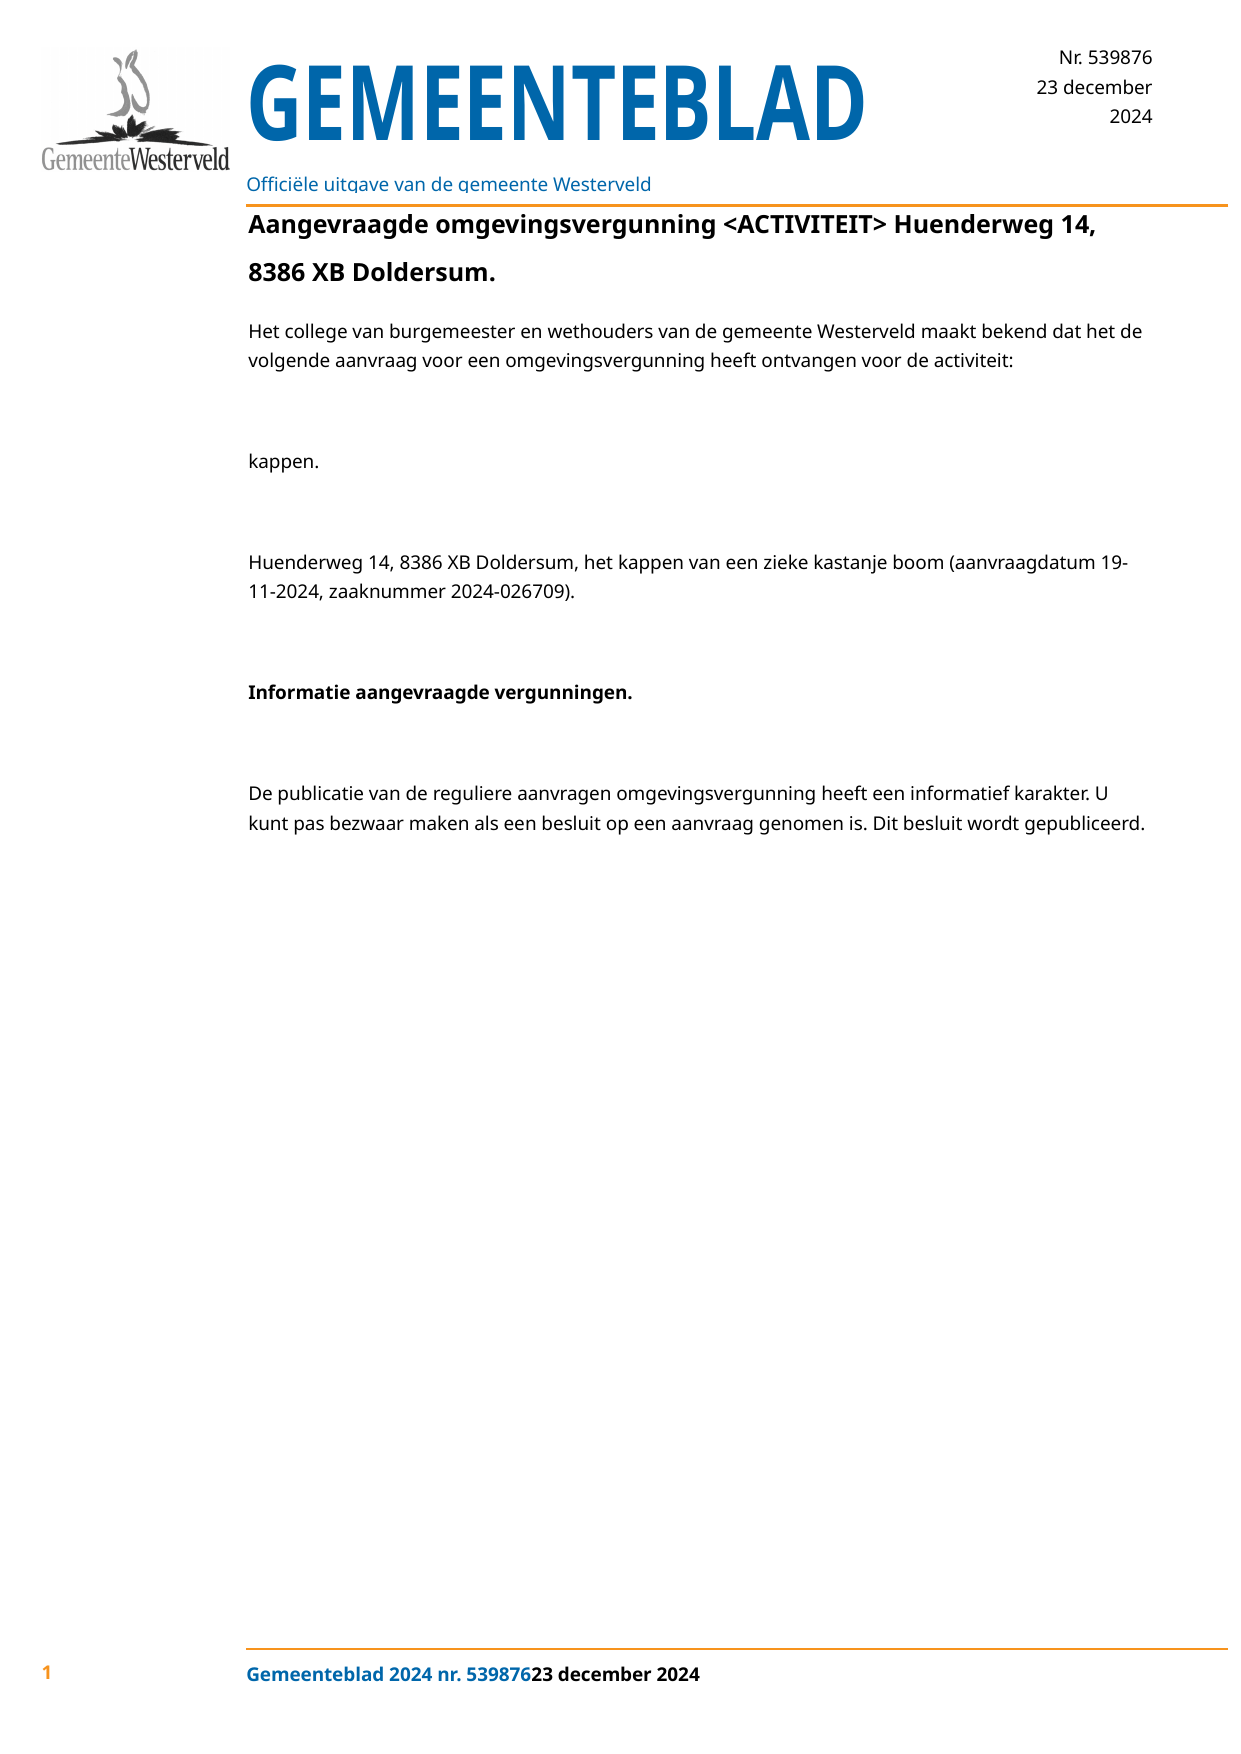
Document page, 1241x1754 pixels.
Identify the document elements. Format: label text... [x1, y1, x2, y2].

text Huenderweg 14, 8386 XB Doldersum, het kappen van een zieke kastanje boom (aanvraagdatum 19-11-2024, zaaknummer 2024-026709). [248, 549, 1152, 604]
text Aangevraagde omgevingsvergunning <ACTIVITEIT> Huenderweg 14, 8386 XB Doldersum. [248, 207, 1152, 288]
text De publicatie van de reguliere aanvragen omgevingsvergunning heeft een informatief karakter. U kunt pas bezwaar maken als een besluit op een aanvraag genomen is. Dit besluit wordt gepubliceerd. [248, 780, 1152, 836]
text kappen. [248, 448, 1152, 474]
picture [41, 47, 231, 172]
text Informatie aangevraagde vergunningen. [248, 679, 1152, 705]
text Het college van burgemeester en wethouders van de gemeente Westerveld maakt bekend dat het de volgende aanvraag voor een omgevingsvergunning heeft ontvangen voor de activiteit: [248, 318, 1152, 373]
